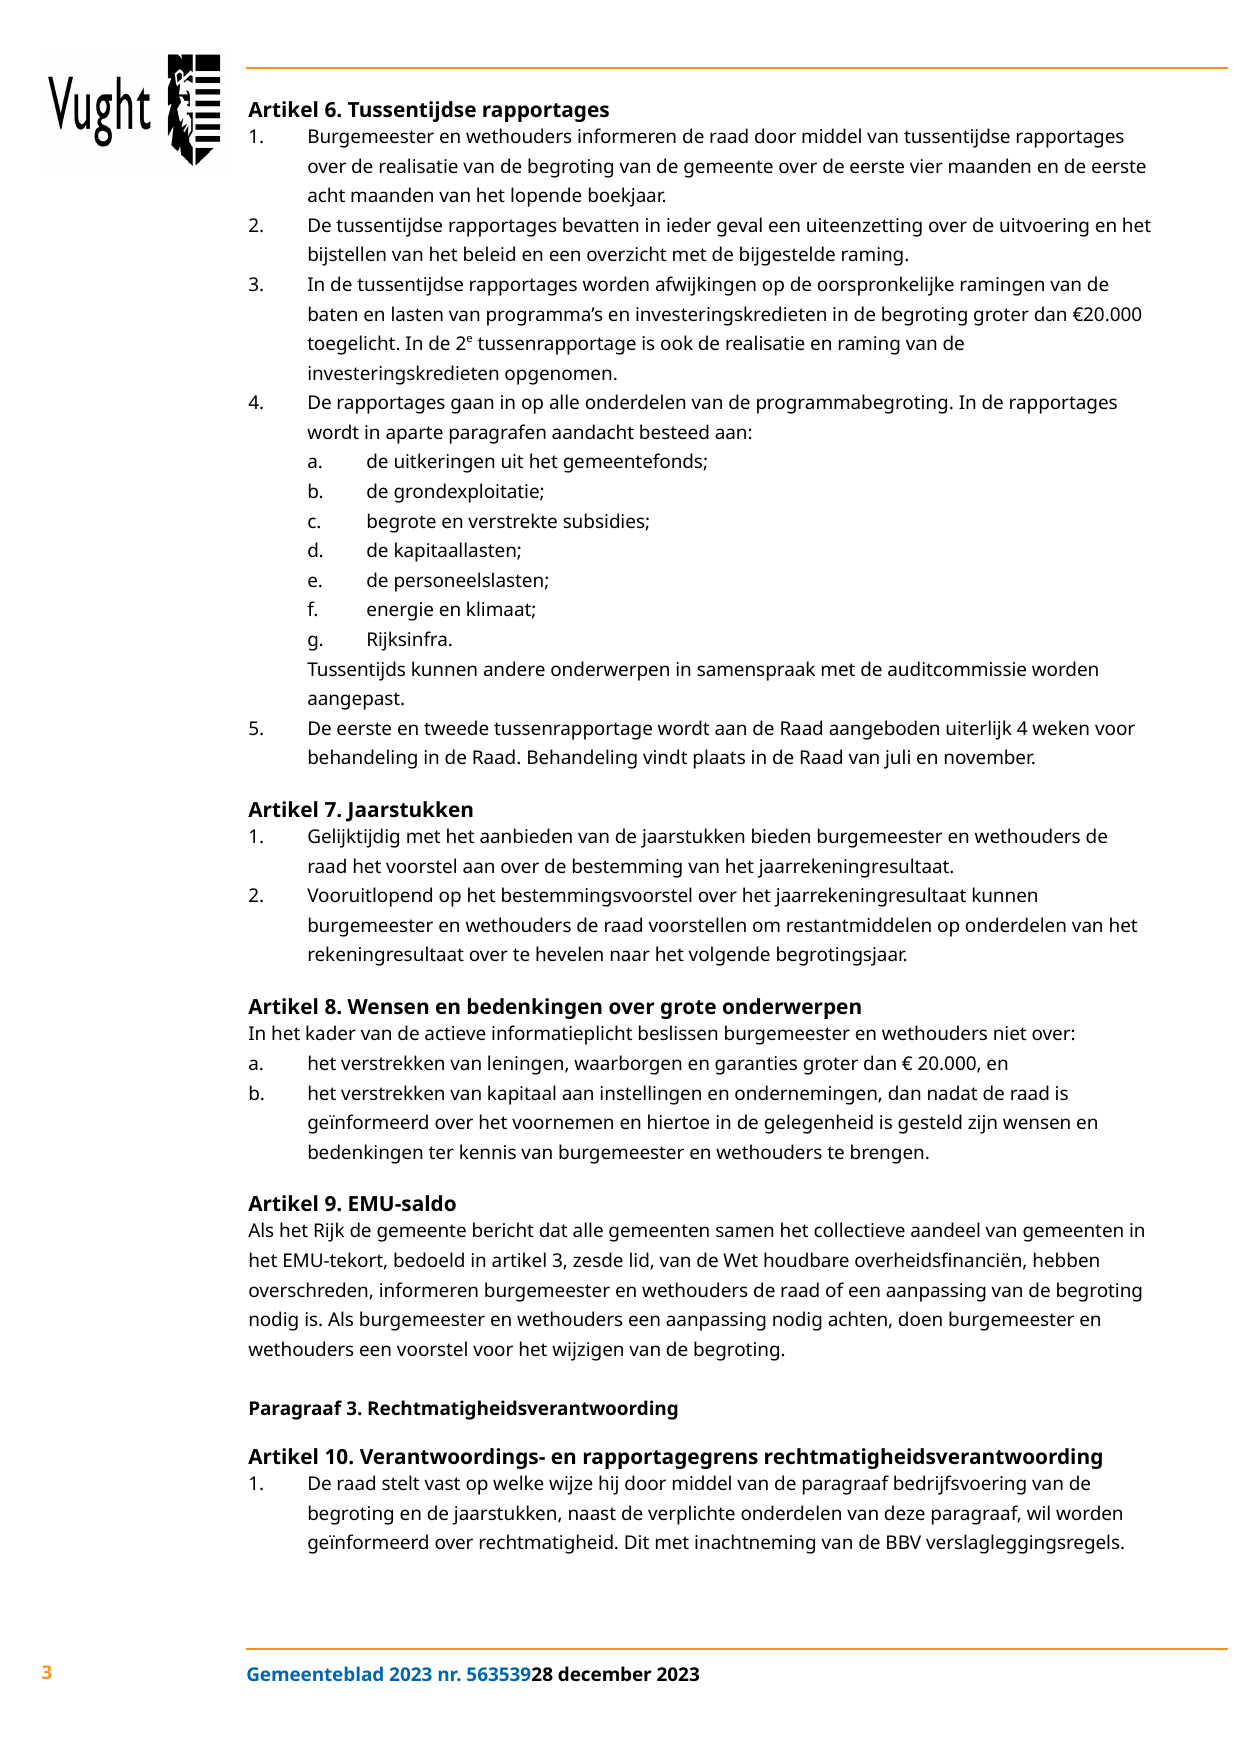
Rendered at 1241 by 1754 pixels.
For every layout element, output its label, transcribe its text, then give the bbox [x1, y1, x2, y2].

list het verstrekken van leningen, waarborgen en garanties groter dan € 20.000, en [248, 1050, 1152, 1076]
picture [41, 47, 231, 172]
list Gelijktijdig met het aanbieden van de jaarstukken bieden burgemeester en wethouders de raad het voorstel aan over de bestemming van het jaarrekeningresultaat. [248, 823, 1152, 879]
text Paragraaf 3. Rechtmatigheidsverantwoording [248, 1395, 1152, 1421]
text Artikel 7. Jaarstukken [248, 795, 1152, 823]
list De rapportages gaan in op alle onderdelen van de programmabegroting. In de rapportages wordt in aparte paragrafen aandacht besteed aan: [248, 389, 1152, 445]
list energie en klimaat; [307, 597, 1152, 622]
text Artikel 8. Wensen en bedenkingen over grote onderwerpen [248, 992, 1152, 1021]
list de kapitaallasten; [307, 537, 1152, 563]
list Tussentijds kunnen andere onderwerpen in samenspraak met de auditcommissie worden aangepast. [248, 656, 1152, 711]
list De raad stelt vast op welke wijze hij door middel van de paragraaf bedrijfsvoering van de begroting en de jaarstukken, naast de verplichte onderdelen van deze paragraaf, wil worden geïnformeerd over rechtmatigheid. Dit met inachtneming van de BBV verslagleggingsregels. [248, 1470, 1152, 1555]
list de grondexploitatie; [307, 478, 1152, 504]
list de uitkeringen uit het gemeentefonds; [307, 449, 1152, 474]
list het verstrekken van kapitaal aan instellingen en ondernemingen, dan nadat de raad is geïnformeerd over het voornemen en hiertoe in de gelegenheid is gesteld zijn wensen en bedenkingen ter kennis van burgemeester en wethouders te brengen. [248, 1080, 1152, 1164]
list begrote en verstrekte subsidies; [307, 508, 1152, 533]
list De tussentijdse rapportages bevatten in ieder geval een uiteenzetting over de uitvoering en het bijstellen van het beleid en een overzicht met de bijgestelde raming. [248, 212, 1152, 267]
text Artikel 9. EMU-saldo [248, 1189, 1152, 1218]
text In het kader van de actieve informatieplicht beslissen burgemeester en wethouders niet over: [248, 1021, 1152, 1046]
list Vooruitlopend op het bestemmingsvoorstel over het jaarrekeningresultaat kunnen burgemeester en wethouders de raad voorstellen om restantmiddelen op onderdelen van het rekeningresultaat over te hevelen naar het volgende begrotingsjaar. [248, 882, 1152, 967]
list De eerste en tweede tussenrapportage wordt aan de Raad aangeboden uiterlijk 4 weken voor behandeling in de Raad. Behandeling vindt plaats in de Raad van juli en november. [248, 715, 1152, 770]
text Artikel 10. Verantwoordings- en rapportagegrens rechtmatigheidsverantwoording [248, 1442, 1152, 1470]
list Rijksinfra. [307, 626, 1152, 652]
text Artikel 6. Tussentijdse rapportages [248, 95, 1152, 123]
text Als het Rijk de gemeente bericht dat alle gemeenten samen het collectieve aandeel van gemeenten in het EMU-tekort, bedoeld in artikel 3, zesde lid, van de Wet houdbare overheidsfinanciën, hebben overschreden, informeren burgemeester en wethouders de raad of een aanpassing van de begroting nodig is. Als burgemeester en wethouders een aanpassing nodig achten, doen burgemeester en wethouders een voorstel voor het wijzigen van de begroting. [248, 1218, 1152, 1362]
list de personeelslasten; [307, 567, 1152, 593]
list In de tussentijdse rapportages worden afwijkingen op de oorspronkelijke ramingen van de baten en lasten van programma’s en investeringskredieten in de begroting groter dan €20.000 toegelicht. In de 2e tussenrapportage is ook de realisatie en raming van de investeringskredieten opgenomen. [248, 271, 1152, 386]
list Burgemeester en wethouders informeren de raad door middel van tussentijdse rapportages over de realisatie van de begroting van de gemeente over de eerste vier maanden en de eerste acht maanden van het lopende boekjaar. [248, 123, 1152, 208]
